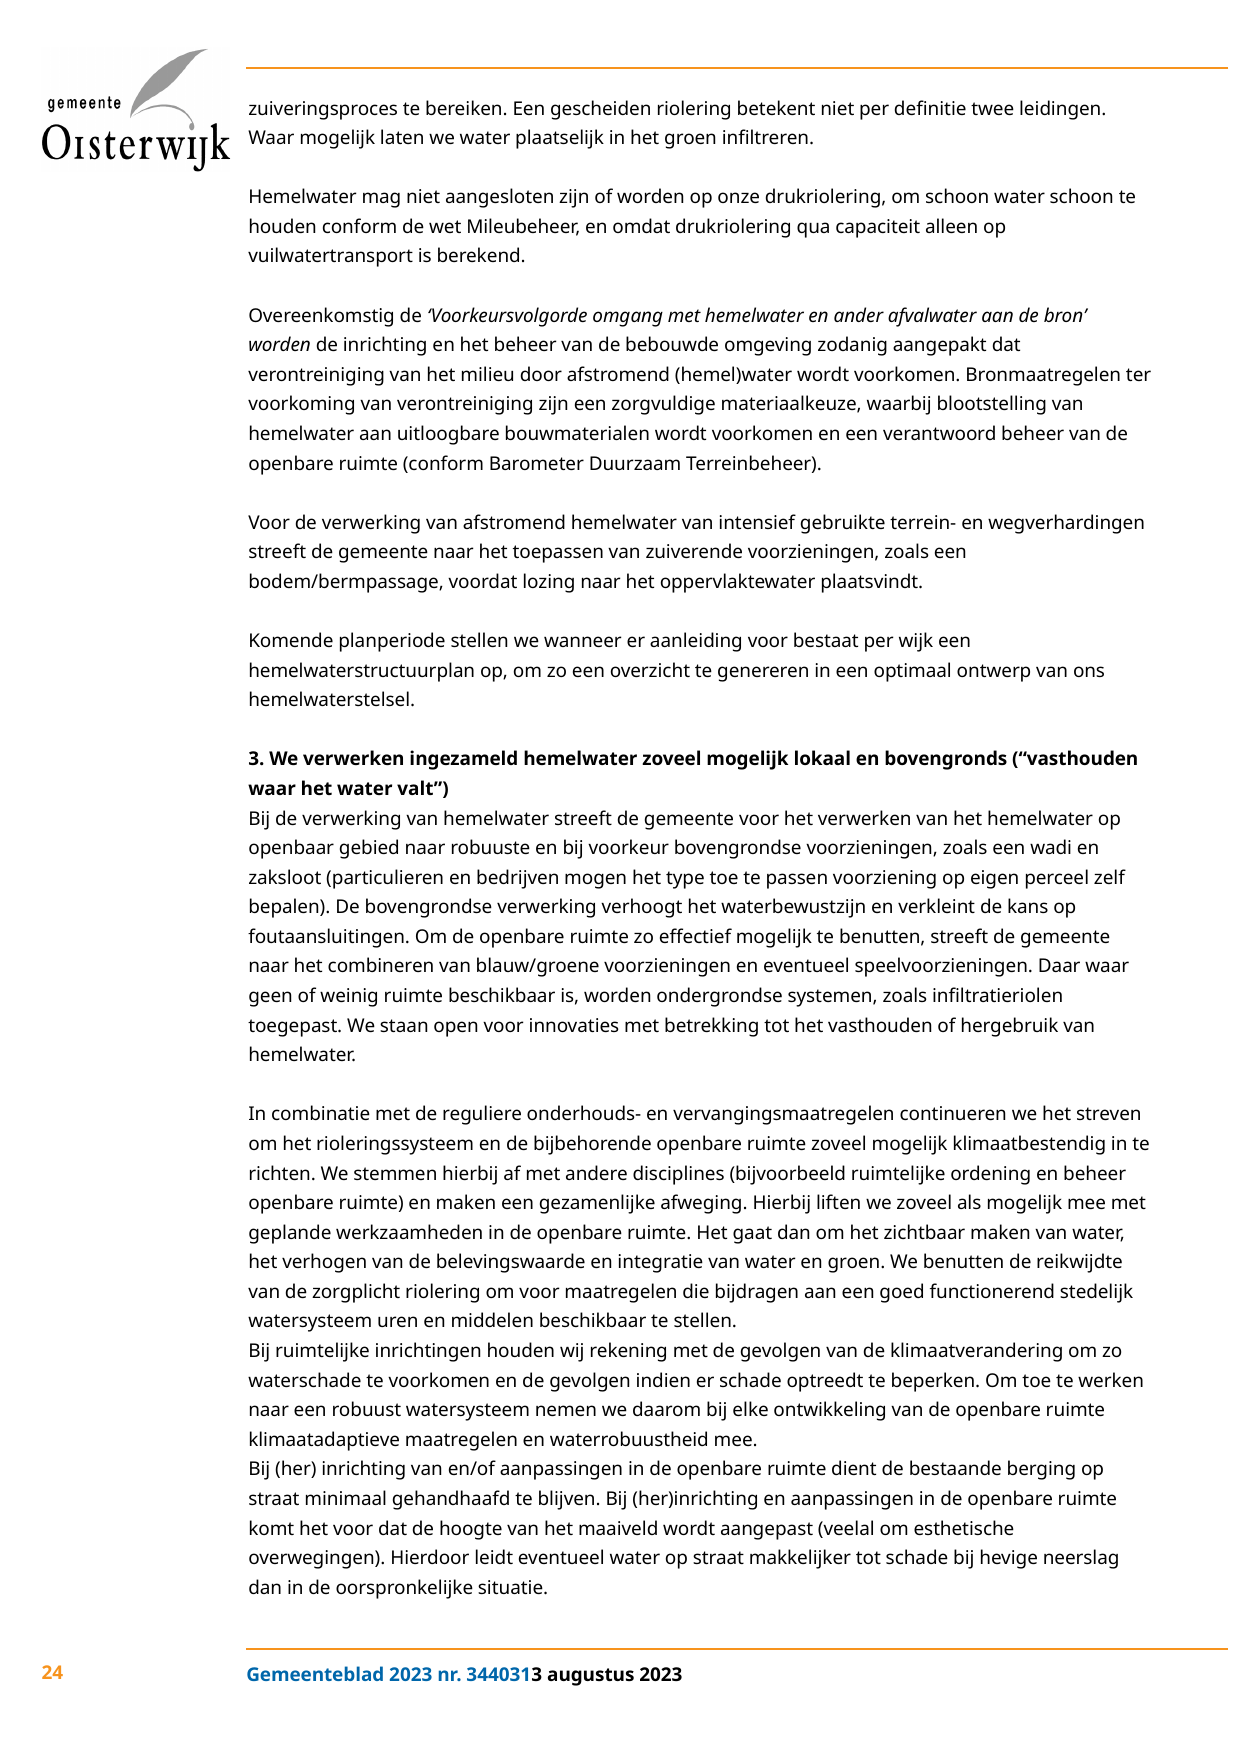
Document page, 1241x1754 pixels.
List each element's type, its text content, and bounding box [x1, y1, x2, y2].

picture [41, 47, 231, 172]
text Voor de verwerking van afstromend hemelwater van intensief gebruikte terrein- en wegverhardingen streeft de gemeente naar het toepassen van zuiverende voorzieningen, zoals een bodem/bermpassage, voordat lozing naar het oppervlaktewater plaatsvindt. [248, 509, 1152, 594]
text 3. We verwerken ingezameld hemelwater zoveel mogelijk lokaal en bovengronds (“vasthouden waar het water valt”) [248, 746, 1152, 801]
text Hemelwater mag niet aangesloten zijn of worden op onze drukriolering, om schoon water schoon te houden conform de wet Mileubeheer, en omdat drukriolering qua capaciteit alleen op vuilwatertransport is berekend. [248, 183, 1152, 268]
text Bij (her) inrichting van en/of aanpassingen in de openbare ruimte dient de bestaande berging op straat minimaal gehandhaafd te blijven. Bij (her)inrichting en aanpassingen in de openbare ruimte komt het voor dat de hoogte van het maaiveld wordt aangepast (veelal om esthetische overwegingen). Hierdoor leidt eventueel water op straat makkelijker tot schade bij hevige neerslag dan in de oorspronkelijke situatie. [248, 1456, 1152, 1600]
text Overeenkomstig de ‘Voorkeursvolgorde omgang met hemelwater en ander afvalwater aan de bron’ worden de inrichting en het beheer van de bebouwde omgeving zodanig aangepakt dat verontreiniging van het milieu door afstromend (hemel)water wordt voorkomen. Bronmaatregelen ter voorkoming van verontreiniging zijn een zorgvuldige materiaalkeuze, waarbij blootstelling van hemelwater aan uitloogbare bouwmaterialen wordt voorkomen en een verantwoord beheer van de openbare ruimte (conform Barometer Duurzaam Terreinbeheer). [248, 302, 1152, 476]
text Bij de verwerking van hemelwater streeft de gemeente voor het verwerken van het hemelwater op openbaar gebied naar robuuste en bij voorkeur bovengrondse voorzieningen, zoals een wadi en zaksloot (particulieren en bedrijven mogen het type toe te passen voorziening op eigen perceel zelf bepalen). De bovengrondse verwerking verhoogt het waterbewustzijn en verkleint de kans op foutaansluitingen. Om de openbare ruimte zo effectief mogelijk te benutten, streeft de gemeente naar het combineren van blauw/groene voorzieningen en eventueel speelvoorzieningen. Daar waar geen of weinig ruimte beschikbaar is, worden ondergrondse systemen, zoals infiltratieriolen toegepast. We staan open voor innovaties met betrekking tot het vasthouden of hergebruik van hemelwater. [248, 805, 1152, 1067]
text Bij ruimtelijke inrichtingen houden wij rekening met de gevolgen van de klimaatverandering om zo waterschade te voorkomen en de gevolgen indien er schade optreedt te beperken. Om toe te werken naar een robuust watersysteem nemen we daarom bij elke ontwikkeling van de openbare ruimte klimaatadaptieve maatregelen en waterrobuustheid mee. [248, 1337, 1152, 1452]
text zuiveringsproces te bereiken. Een gescheiden riolering betekent niet per definitie twee leidingen. Waar mogelijk laten we water plaatselijk in het groen infiltreren. [248, 95, 1152, 150]
text In combinatie met de reguliere onderhouds- en vervangingsmaatregelen continueren we het streven om het rioleringssysteem en de bijbehorende openbare ruimte zoveel mogelijk klimaatbestendig in te richten. We stemmen hierbij af met andere disciplines (bijvoorbeeld ruimtelijke ordening en beheer openbare ruimte) en maken een gezamenlijke afweging. Hierbij liften we zoveel als mogelijk mee met geplande werkzaamheden in de openbare ruimte. Het gaat dan om het zichtbaar maken van water, het verhogen van de belevingswaarde en integratie van water en groen. We benutten de reikwijdte van de zorgplicht riolering om voor maatregelen die bijdragen aan een goed functionerend stedelijk watersysteem uren en middelen beschikbaar te stellen. [248, 1101, 1152, 1333]
text Komende planperiode stellen we wanneer er aanleiding voor bestaat per wijk een hemelwaterstructuurplan op, om zo een overzicht te genereren in een optimaal ontwerp van ons hemelwaterstelsel. [248, 627, 1152, 712]
